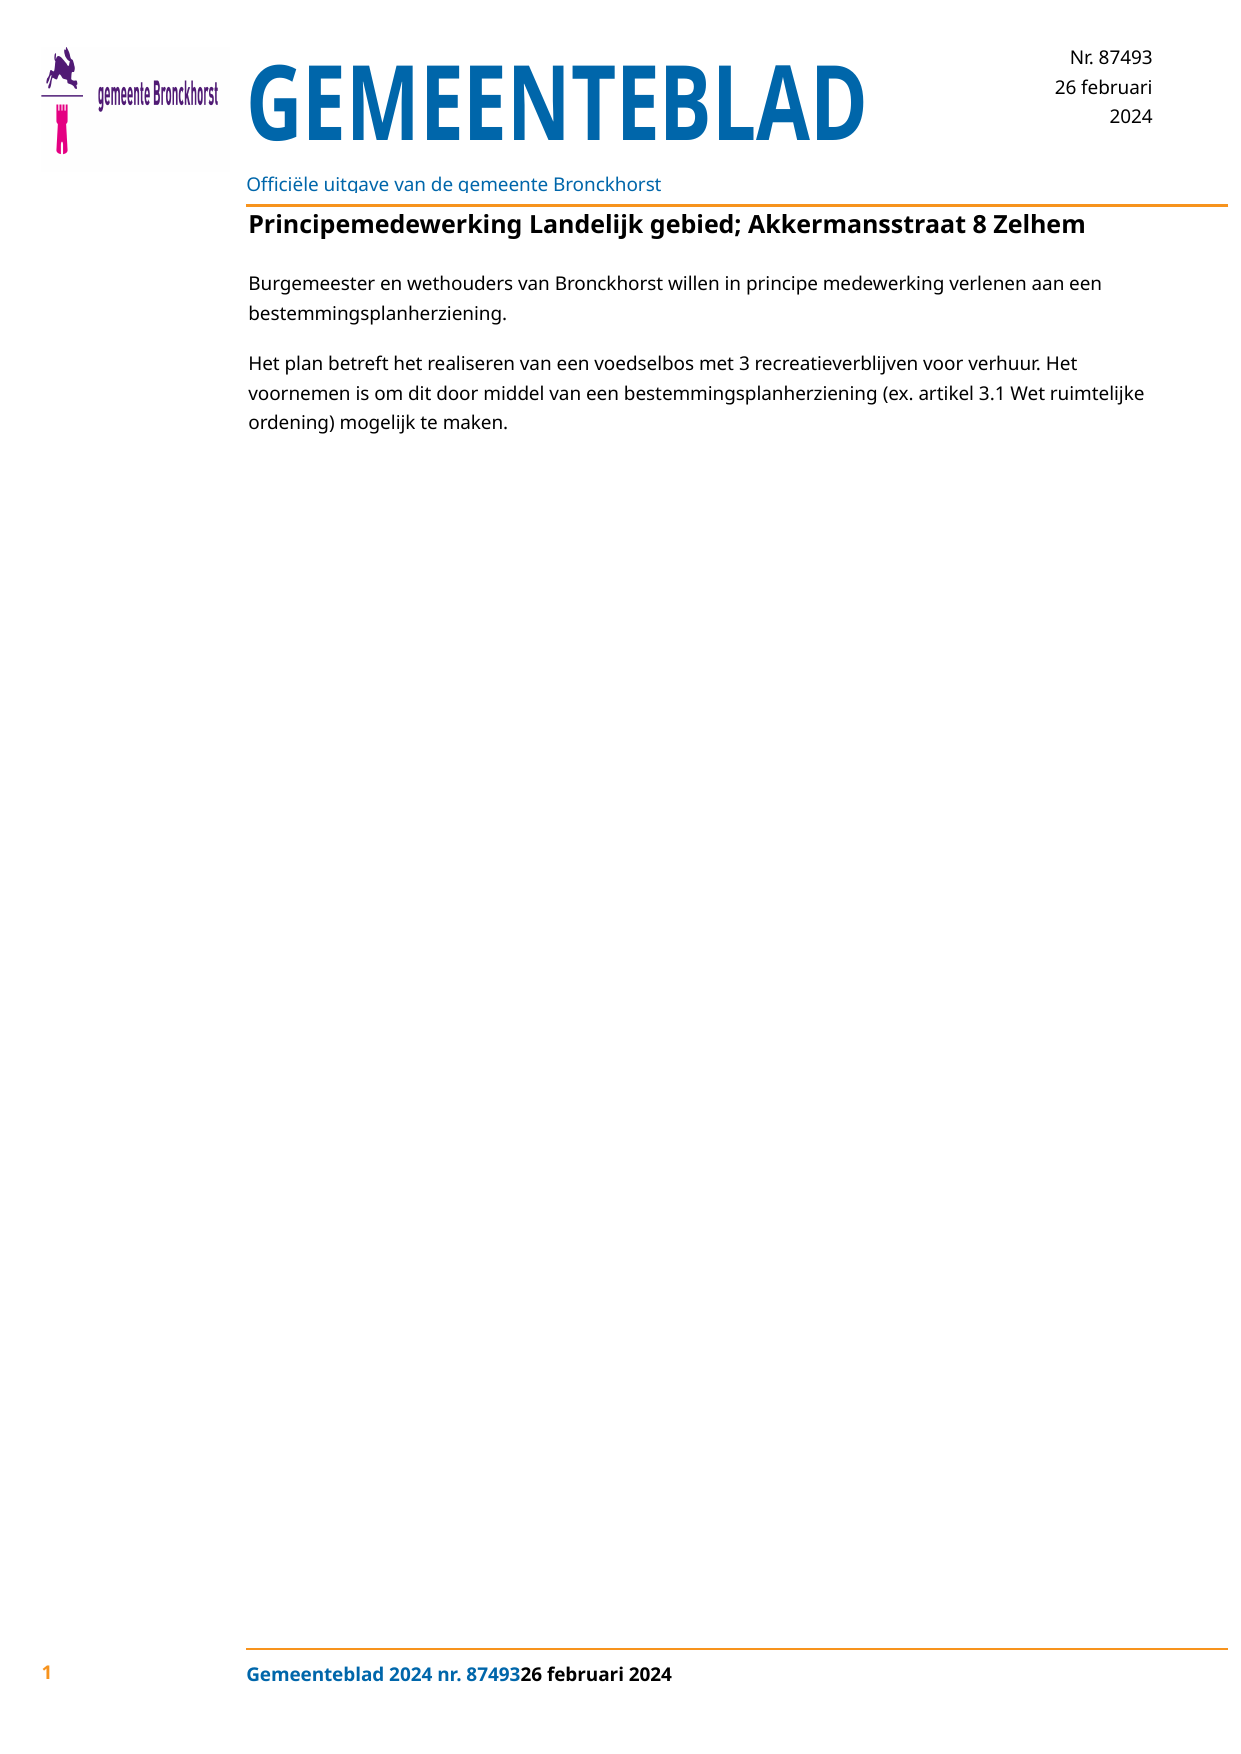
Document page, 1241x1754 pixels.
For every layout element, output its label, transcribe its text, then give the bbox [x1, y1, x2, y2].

text Principemedewerking Landelijk gebied; Akkermansstraat 8 Zelhem [248, 207, 1152, 241]
picture [41, 47, 231, 172]
text Burgemeester en wethouders van Bronckhorst willen in principe medewerking verlenen aan een bestemmingsplanherziening. [248, 270, 1152, 326]
text Het plan betreft het realiseren van een voedselbos met 3 recreatieverblijven voor verhuur. Het voornemen is om dit door middel van een bestemmingsplanherziening (ex. artikel 3.1 Wet ruimtelijke ordening) mogelijk te maken. [248, 350, 1152, 435]
